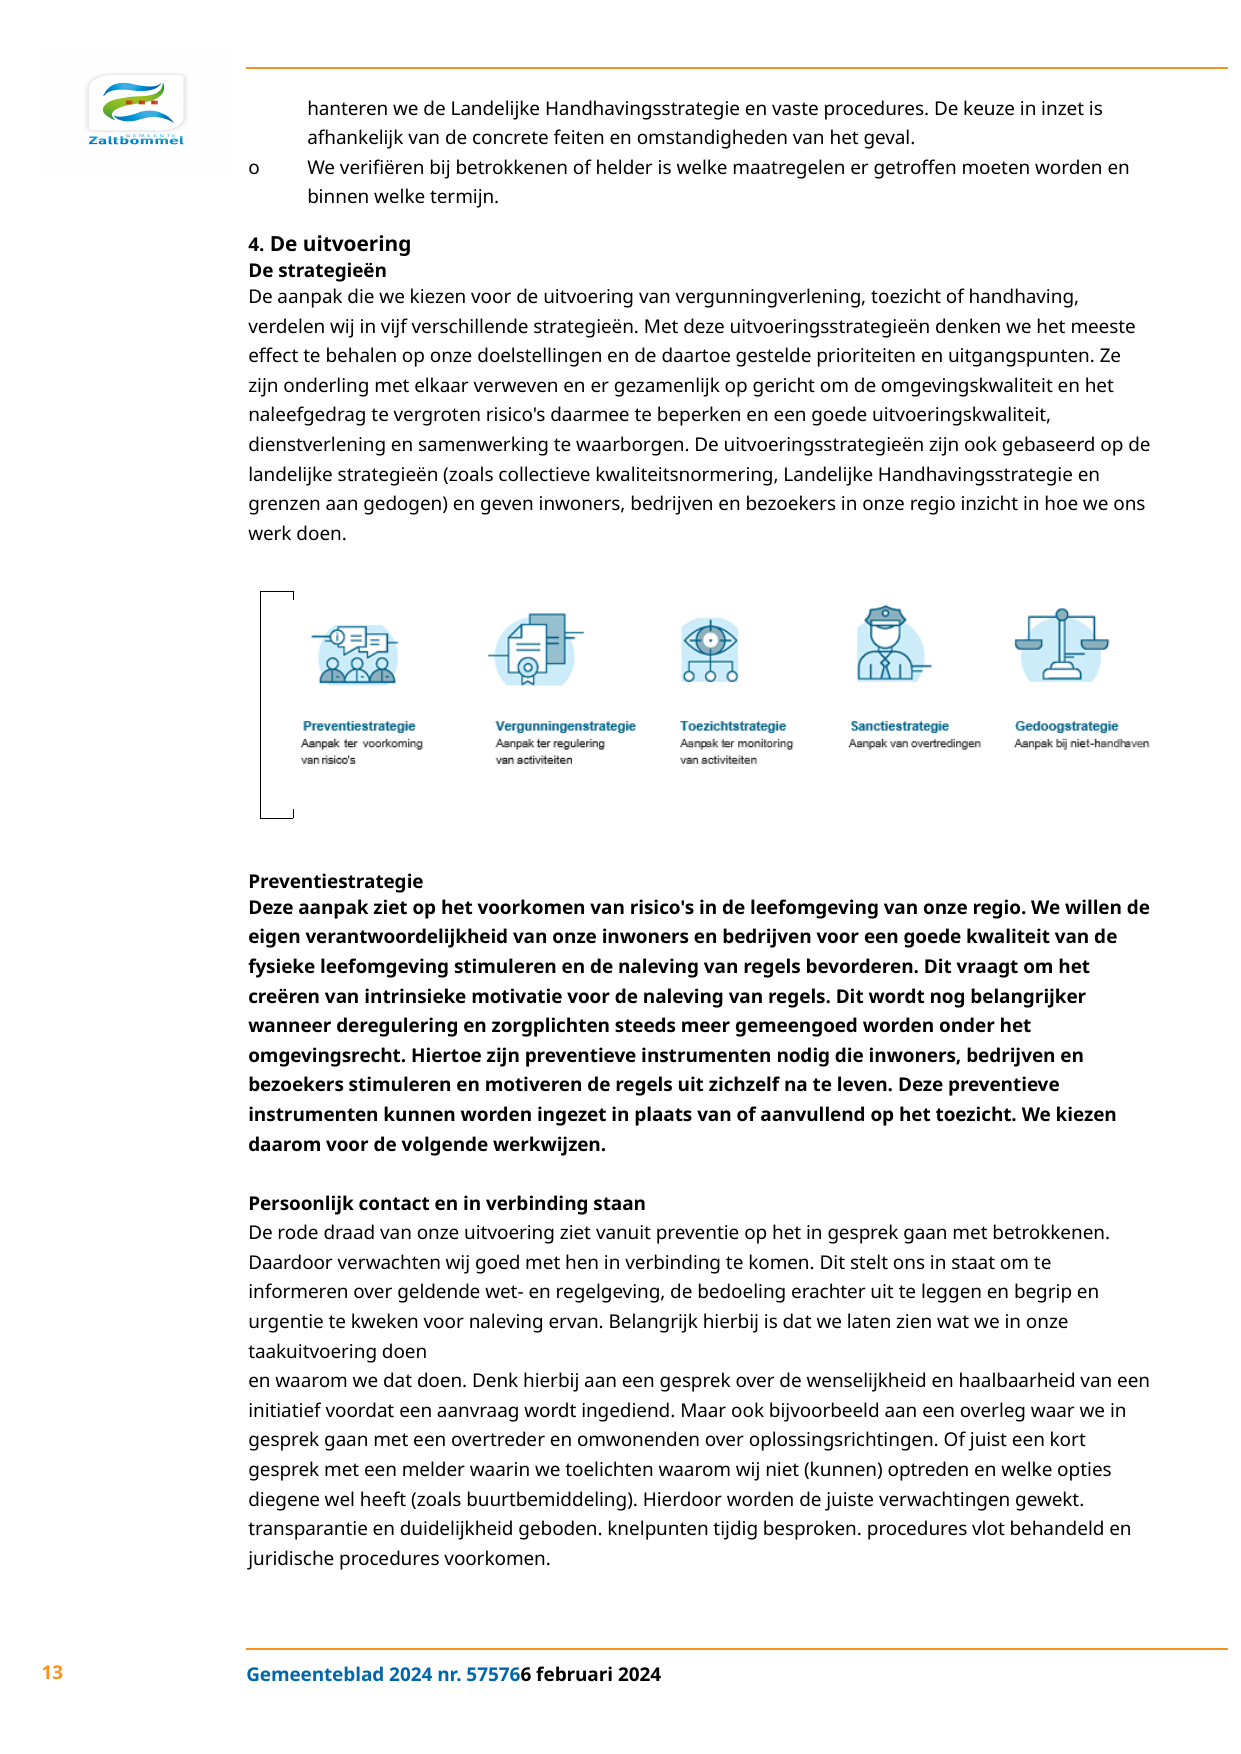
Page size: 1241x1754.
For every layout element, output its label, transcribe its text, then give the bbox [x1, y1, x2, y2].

text Persoonlijk contact en in verbinding staan [248, 1190, 1152, 1216]
text Deze aanpak ziet op het voorkomen van risico's in de leefomgeving van onze regio. We willen de eigen verantwoordelijkheid van onze inwoners en bedrijven voor een goede kwaliteit van de fysieke leefomgeving stimuleren en de naleving van regels bevorderen. Dit vraagt om het creëren van intrinsieke motivatie voor de naleving van regels. Dit wordt nog belangrijker wanneer deregulering en zorgplichten steeds meer gemeengoed worden onder het omgevingsrecht. Hiertoe zijn preventieve instrumenten nodig die inwoners, bedrijven en bezoekers stimuleren en motiveren de regels uit zichzelf na te leven. Deze preventieve instrumenten kunnen worden ingezet in plaats van of aanvullend op het toezicht. We kiezen daarom voor de volgende werkwijzen. [248, 894, 1152, 1157]
text en waarom we dat doen. Denk hierbij aan een gesprek over de wenselijkheid en haalbaarheid van een initiatief voordat een aanvraag wordt ingediend. Maar ook bijvoorbeeld aan een overleg waar we in gesprek gaan met een overtreder en omwonenden over oplossingsrichtingen. Of juist een kort gesprek met een melder waarin we toelichten waarom wij niet (kunnen) optreden en welke opties diegene wel heeft (zoals buurtbemiddeling). Hierdoor worden de juiste verwachtingen gewekt. transparantie en duidelijkheid geboden. knelpunten tijdig besproken. procedures vlot behandeld en juridische procedures voorkomen. [248, 1367, 1152, 1571]
picture [41, 47, 231, 172]
text De aanpak die we kiezen voor de uitvoering van vergunningverlening, toezicht of handhaving, verdelen wij in vijf verschillende strategieën. Met deze uitvoeringsstrategieën denken we het meeste effect te behalen op onze doelstellingen en de daartoe gestelde prioriteiten en uitgangspunten. Ze zijn onderling met elkaar verweven en er gezamenlijk op gericht om de omgevingskwaliteit en het naleefgedrag te vergroten risico's daarmee te beperken en een goede uitvoeringskwaliteit, dienstverlening en samenwerking te waarborgen. De uitvoeringsstrategieën zijn ook gebaseerd op de landelijke strategieën (zoals collectieve kwaliteitsnormering, Landelijke Handhavingsstrategie en grenzen aan gedogen) en geven inwoners, bedrijven en bezoekers in onze regio inzicht in hoe we ons werk doen. [248, 283, 1152, 546]
list hanteren we de Landelijke Handhavingsstrategie en vaste procedures. De keuze in inzet is afhankelijk van de concrete feiten en omstandigheden van het geval. [248, 95, 1152, 150]
picture [268, 600, 1173, 809]
text 4. De uitvoering [248, 229, 1152, 258]
text Preventiestrategie [248, 868, 1152, 894]
text De rode draad van onze uitvoering ziet vanuit preventie op het in gesprek gaan met betrokkenen. Daardoor verwachten wij goed met hen in verbinding te komen. Dit stelt ons in staat om te informeren over geldende wet- en regelgeving, de bedoeling erachter uit te leggen en begrip en urgentie te kweken voor naleving ervan. Belangrijk hierbij is dat we laten zien wat we in onze taakuitvoering doen [248, 1219, 1152, 1364]
text De strategieën [248, 258, 1152, 283]
list We verifiëren bij betrokkenen of helder is welke maatregelen er getroffen moeten worden en binnen welke termijn. [248, 154, 1152, 209]
